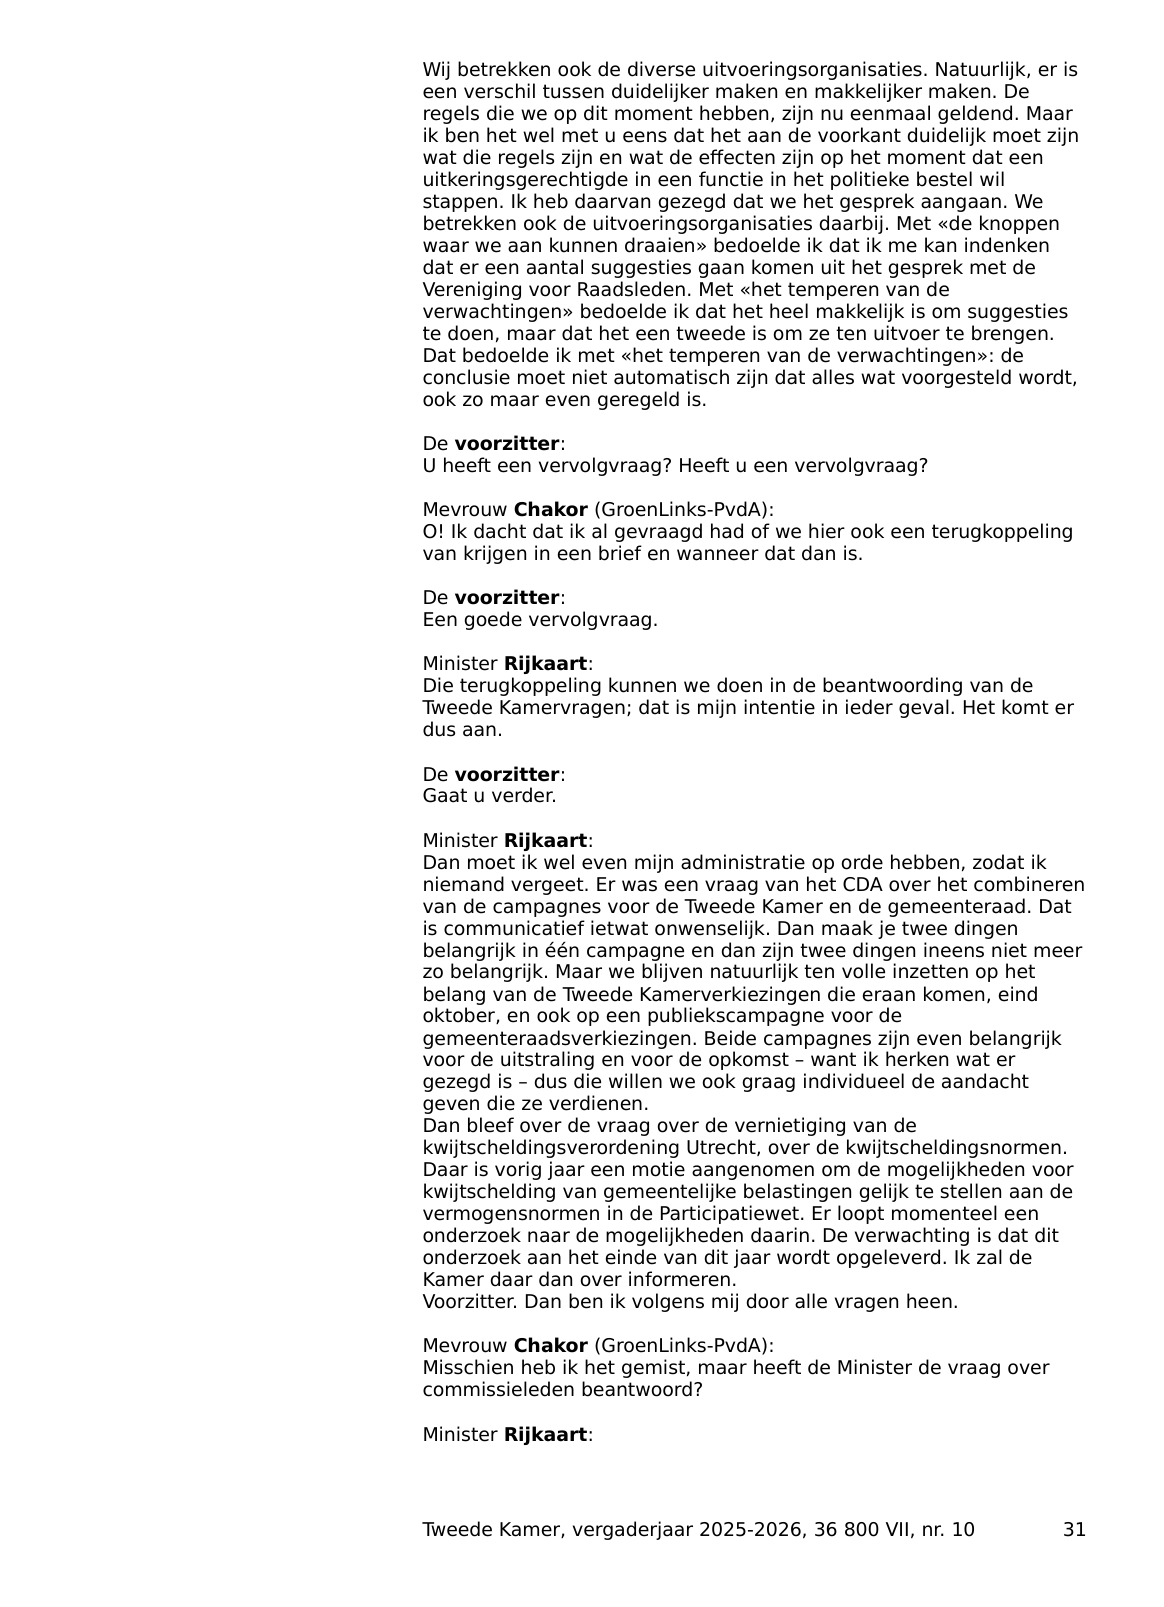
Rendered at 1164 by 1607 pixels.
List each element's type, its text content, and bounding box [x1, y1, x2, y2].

text Wij betrekken ook de diverse uitvoeringsorganisaties. Natuurlijk, er is een verschil tussen duidelijker maken en makkelijker maken. De regels die we op dit moment hebben, zijn nu eenmaal geldend. Maar ik ben het wel met u eens dat het aan de voorkant duidelijk moet zijn wat die regels zijn en wat de effecten zijn op het moment dat een uitkeringsgerechtigde in een functie in het politieke bestel wil stappen. Ik heb daarvan gezegd dat we het gesprek aangaan. We betrekken ook de uitvoeringsorganisaties daarbij. Met «de knoppen waar we aan kunnen draaien» bedoelde ik dat ik me kan indenken dat er een aantal suggesties gaan komen uit het gesprek met de Vereniging voor Raadsleden. Met «het temperen van de verwachtingen» bedoelde ik dat het heel makkelijk is om suggesties te doen, maar dat het een tweede is om ze ten uitvoer te brengen. Dat bedoelde ik met «het temperen van de verwachtingen»: de conclusie moet niet automatisch zijn dat alles wat voorgesteld wordt, ook zo maar even geregeld is. [422, 59, 1087, 411]
text O! Ik dacht dat ik al gevraagd had of we hier ook een terugkoppeling van krijgen in een brief en wanneer dat dan is. [422, 521, 1087, 565]
text Mevrouw Chakor (GroenLinks-PvdA): [422, 1335, 1087, 1357]
text Dan moet ik wel even mijn administratie op orde hebben, zodat ik niemand vergeet. Er was een vraag van het CDA over het combineren van de campagnes voor de Tweede Kamer en de gemeenteraad. Dat is communicatief ietwat onwenselijk. Dan maak je twee dingen belangrijk in één campagne en dan zijn twee dingen ineens niet meer zo belangrijk. Maar we blijven natuurlijk ten volle inzetten op het belang van de Tweede Kamerverkiezingen die eraan komen, eind oktober, en ook op een publiekscampagne voor de gemeenteraadsverkiezingen. Beide campagnes zijn even belangrijk voor de uitstraling en voor de opkomst – want ik herken wat er gezegd is – dus die willen we ook graag individueel de aandacht geven die ze verdienen. [422, 852, 1087, 1115]
text Minister Rijkaart: [422, 829, 1087, 852]
text Gaat u verder. [422, 785, 1087, 807]
text U heeft een vervolgvraag? Heeft u een vervolgvraag? [422, 455, 1087, 477]
text Die terugkoppeling kunnen we doen in de beantwoording van de Tweede Kamervragen; dat is mijn intentie in ieder geval. Het komt er dus aan. [422, 675, 1087, 741]
text De voorzitter: [422, 587, 1087, 609]
text Dan bleef over de vraag over de vernietiging van de kwijtscheldingsverordening Utrecht, over de kwijtscheldingsnormen. Daar is vorig jaar een motie aangenomen om de mogelijkheden voor kwijtschelding van gemeentelijke belastingen gelijk te stellen aan de vermogensnormen in de Participatiewet. Er loopt momenteel een onderzoek naar de mogelijkheden daarin. De verwachting is dat dit onderzoek aan het einde van dit jaar wordt opgeleverd. Ik zal de Kamer daar dan over informeren. [422, 1115, 1087, 1291]
text Mevrouw Chakor (GroenLinks-PvdA): [422, 499, 1087, 521]
text De voorzitter: [422, 433, 1087, 455]
text Minister Rijkaart: [422, 1423, 1087, 1445]
text De voorzitter: [422, 763, 1087, 785]
text Minister Rijkaart: [422, 653, 1087, 675]
text Een goede vervolgvraag. [422, 609, 1087, 631]
text Misschien heb ik het gemist, maar heeft de Minister de vraag over commissieleden beantwoord? [422, 1357, 1087, 1401]
text Voorzitter. Dan ben ik volgens mij door alle vragen heen. [422, 1291, 1087, 1313]
